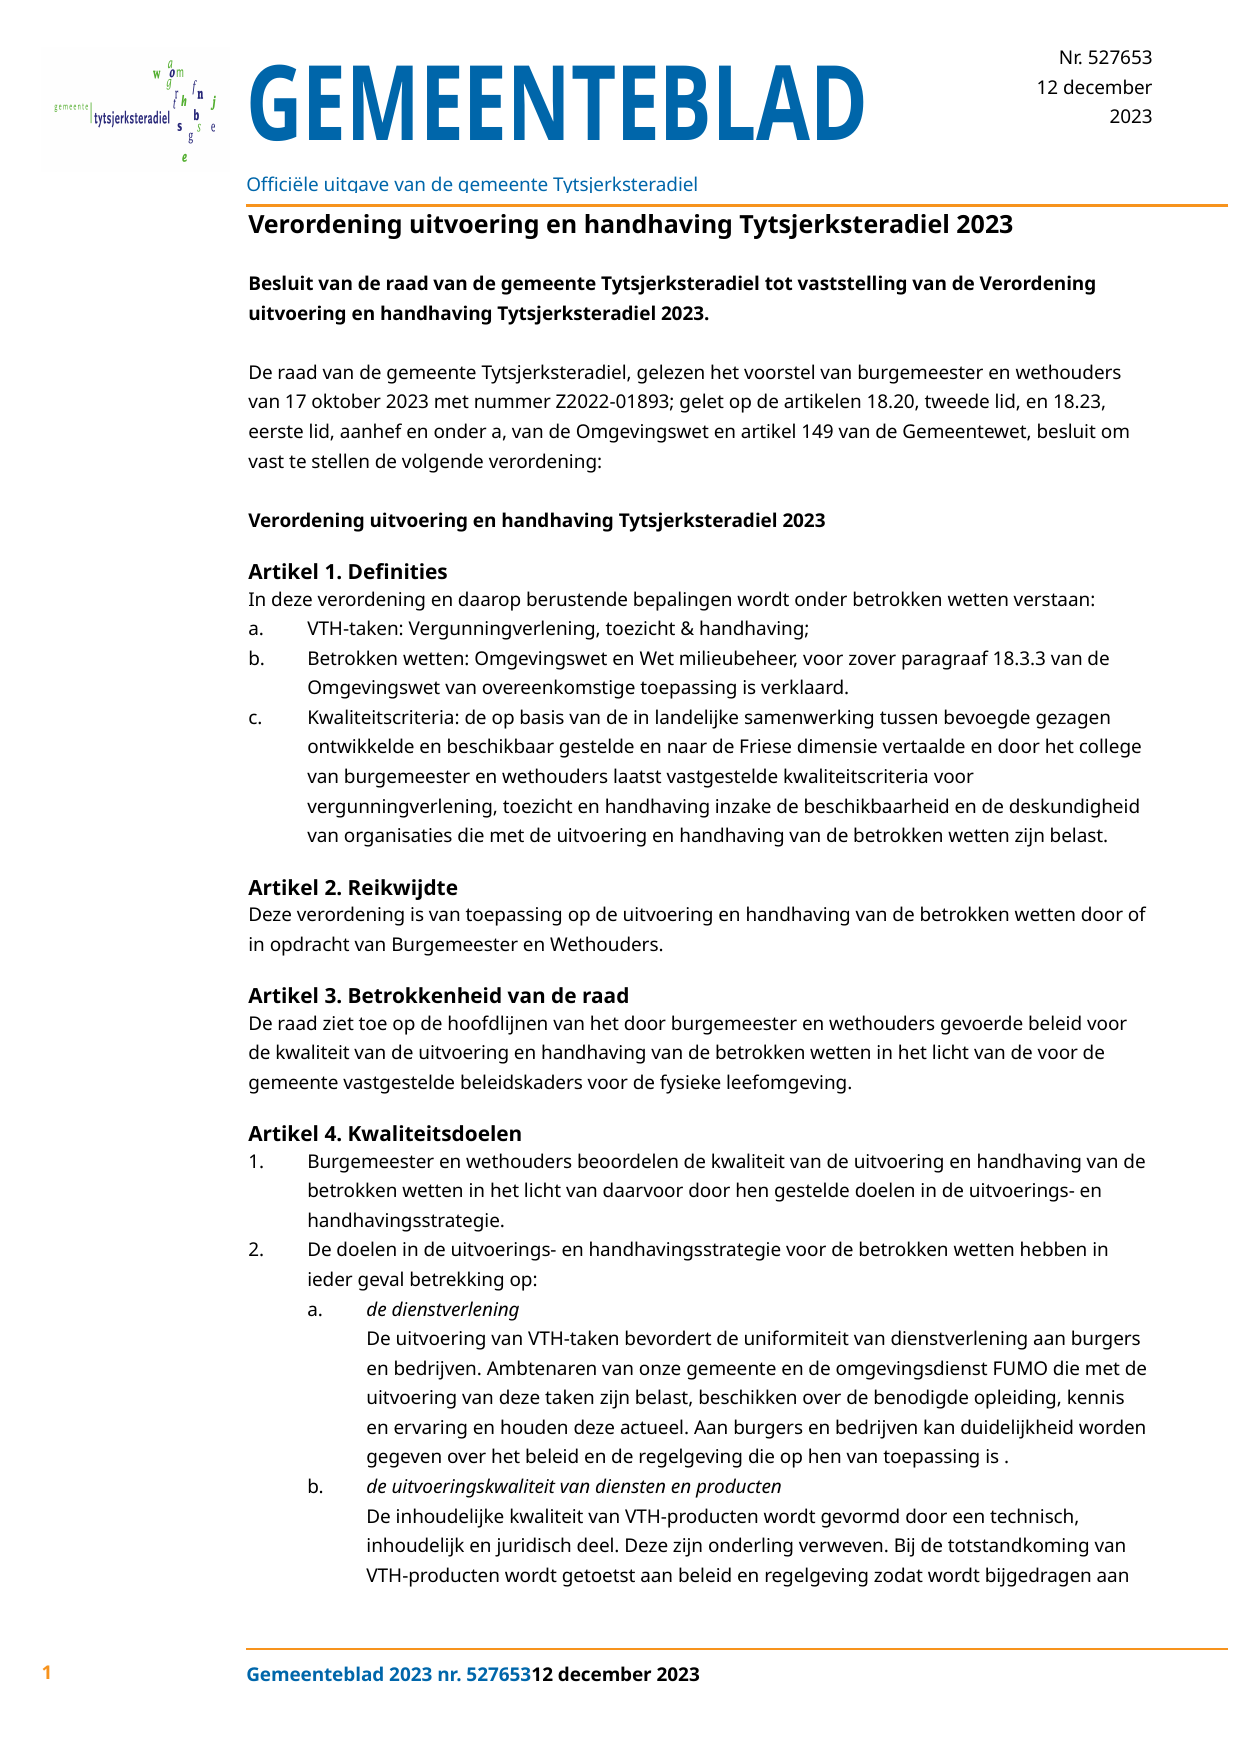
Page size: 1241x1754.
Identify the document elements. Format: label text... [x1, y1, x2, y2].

text Besluit van de raad van de gemeente Tytsjerksteradiel tot vaststelling van de Verordening uitvoering en handhaving Tytsjerksteradiel 2023. [248, 270, 1152, 326]
list De uitvoering van VTH-taken bevordert de uniformiteit van dienstverlening aan burgers en bedrijven. Ambtenaren van onze gemeente en de omgevingsdienst FUMO die met de uitvoering van deze taken zijn belast, beschikken over de benodigde opleiding, kennis en ervaring en houden deze actueel. Aan burgers en bedrijven kan duidelijkheid worden gegeven over het beleid en de regelgeving die op hen van toepassing is . [307, 1325, 1152, 1469]
text De raad van de gemeente Tytsjerksteradiel, gelezen het voorstel van burgemeester en wethouders van 17 oktober 2023 met nummer Z2022-01893; gelet op de artikelen 18.20, tweede lid, en 18.23, eerste lid, aanhef en onder a, van de Omgevingswet en artikel 149 van de Gemeentewet, besluit om vast te stellen de volgende verordening: [248, 359, 1152, 473]
list De doelen in de uitvoerings- en handhavingsstrategie voor de betrokken wetten hebben in ieder geval betrekking op: [248, 1237, 1152, 1292]
text In deze verordening en daarop berustende bepalingen wordt onder betrokken wetten verstaan: [248, 586, 1152, 612]
list de dienstverlening [307, 1296, 1152, 1321]
list Betrokken wetten: Omgevingswet en Wet milieubeheer, voor zover paragraaf 18.3.3 van de Omgevingswet van overeenkomstige toepassing is verklaard. [248, 645, 1152, 700]
text Artikel 4. Kwaliteitsdoelen [248, 1119, 1152, 1148]
list de uitvoeringskwaliteit van diensten en producten [307, 1473, 1152, 1499]
list VTH-taken: Vergunningverlening, toezicht & handhaving; [248, 615, 1152, 641]
picture [41, 47, 231, 172]
text Verordening uitvoering en handhaving Tytsjerksteradiel 2023 [248, 207, 1152, 241]
text Artikel 2. Reikwijdte [248, 873, 1152, 901]
text Verordening uitvoering en handhaving Tytsjerksteradiel 2023 [248, 507, 1152, 533]
text Artikel 3. Betrokkenheid van de raad [248, 981, 1152, 1010]
list Kwaliteitscriteria: de op basis van de in landelijke samenwerking tussen bevoegde gezagen ontwikkelde en beschikbaar gestelde en naar de Friese dimensie vertaalde en door het college van burgemeester en wethouders laatst vastgestelde kwaliteitscriteria voor vergunningverlening, toezicht en handhaving inzake de beschikbaarheid en de deskundigheid van organisaties die met de uitvoering en handhaving van de betrokken wetten zijn belast. [248, 704, 1152, 848]
text Deze verordening is van toepassing op de uitvoering en handhaving van de betrokken wetten door of in opdracht van Burgemeester en Wethouders. [248, 901, 1152, 957]
list Burgemeester en wethouders beoordelen de kwaliteit van de uitvoering en handhaving van de betrokken wetten in het licht van daarvoor door hen gestelde doelen in de uitvoerings- en handhavingsstrategie. [248, 1148, 1152, 1233]
text Artikel 1. Definities [248, 557, 1152, 586]
list De inhoudelijke kwaliteit van VTH-producten wordt gevormd door een technisch, inhoudelijk en juridisch deel. Deze zijn onderling verweven. Bij de totstandkoming van VTH-producten wordt getoetst aan beleid en regelgeving zodat wordt bijgedragen aan [307, 1503, 1152, 1588]
text De raad ziet toe op de hoofdlijnen van het door burgemeester en wethouders gevoerde beleid voor de kwaliteit van de uitvoering en handhaving van de betrokken wetten in het licht van de voor de gemeente vastgestelde beleidskaders voor de fysieke leefomgeving. [248, 1010, 1152, 1095]
